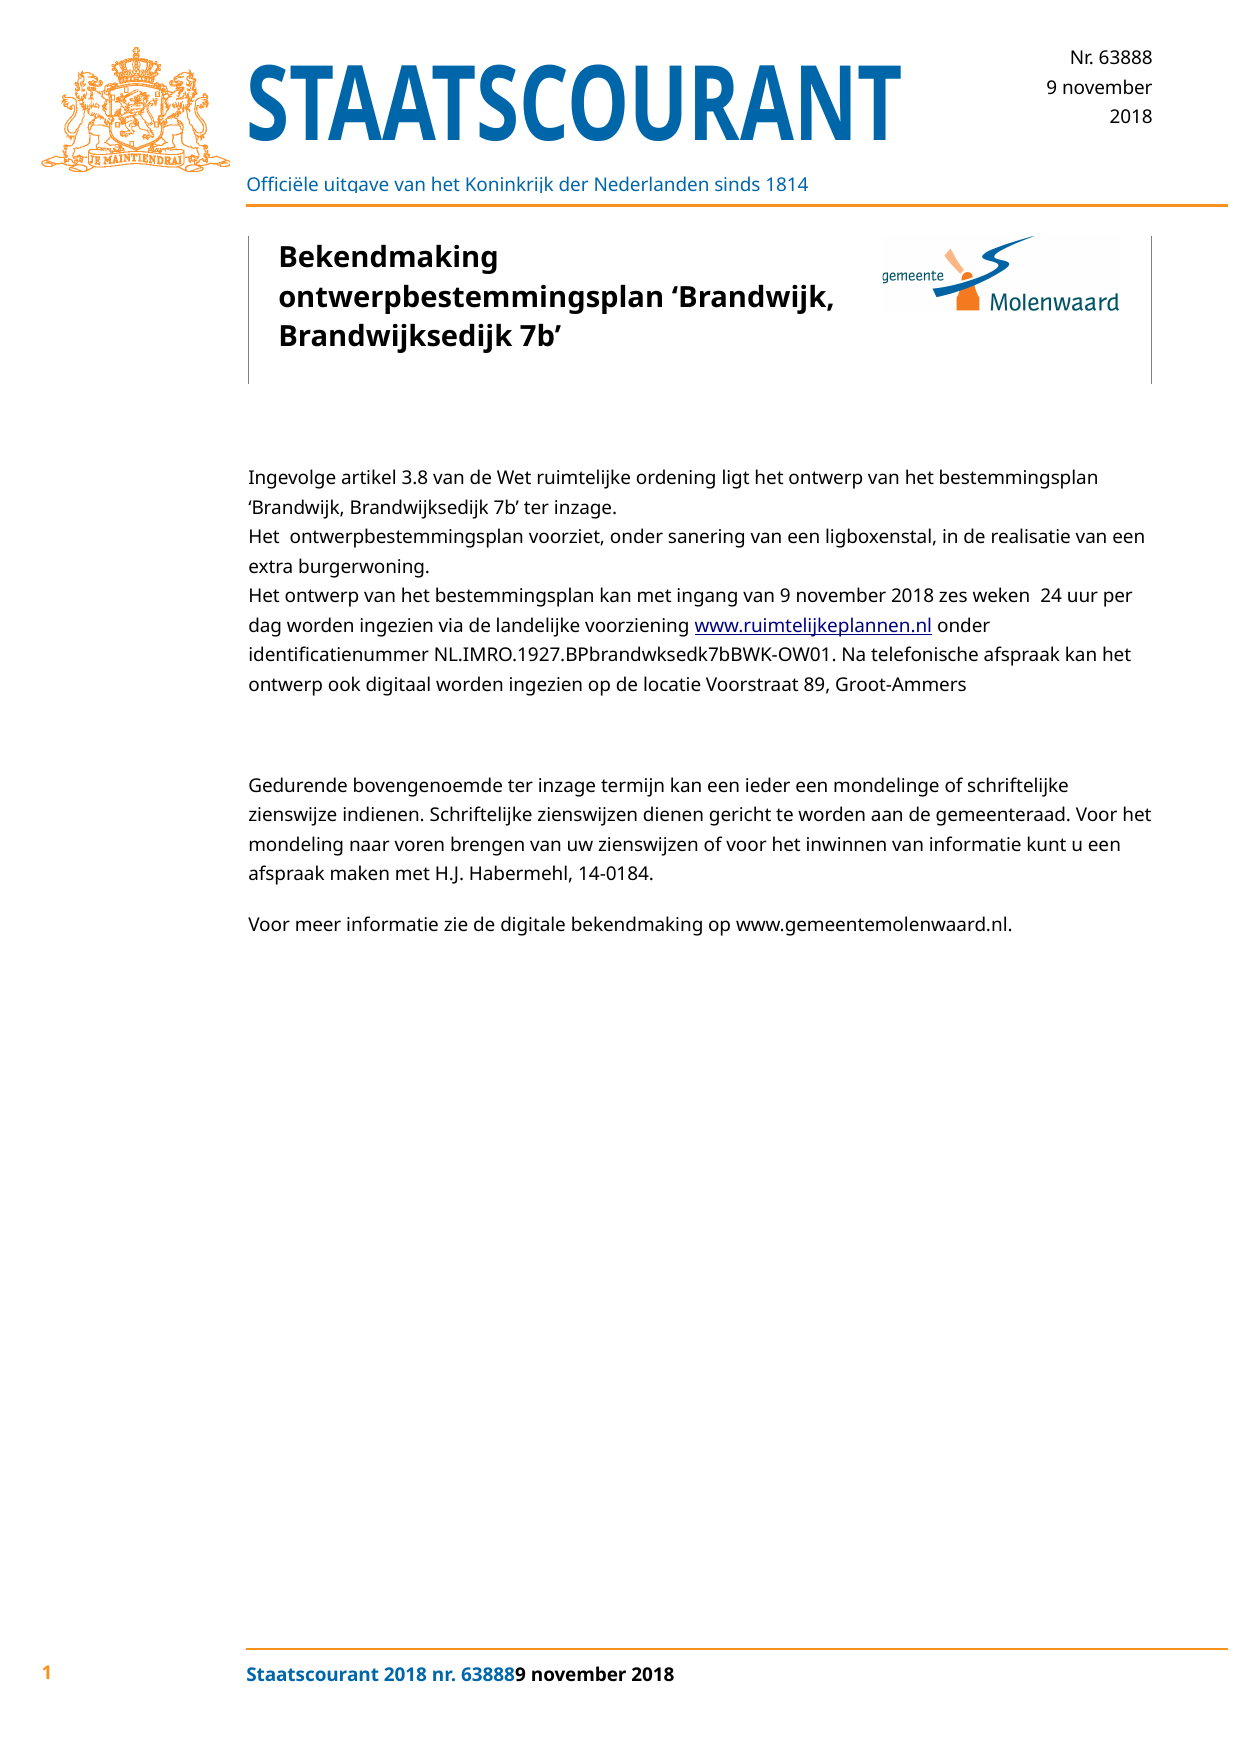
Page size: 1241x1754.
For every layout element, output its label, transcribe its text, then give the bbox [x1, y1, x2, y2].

picture [41, 47, 231, 172]
table_header Ingevolge artikel 3.8 van de Wet ruimtelijke ordening ligt het ontwerp van het bestemmingsplan ‘Brandwijk, Brandwijksedijk 7b’ ter inzage. Het ontwerpbestemmingsplan voorziet, onder sanering van een ligboxenstal, in de realisatie van een extra burgerwoning. [248, 465, 1152, 579]
table_header Bekendmaking ontwerpbestemmingsplan ‘Brandwijk, Brandwijksedijk 7b’ [249, 236, 850, 384]
table_header [850, 236, 1151, 384]
picture [882, 236, 1119, 311]
text Voor meer informatie zie de digitale bekendmaking op www.gemeentemolenwaard.nl. [248, 911, 1152, 937]
text Het ontwerp van het bestemmingsplan kan met ingang van 9 november 2018 zes weken 24 uur per dag worden ingezien via de landelijke voorziening www.ruimtelijkeplannen.nl onder identificatienummer NL.IMRO.1927.BPbrandwksedk7bBWK-OW01. Na telefonische afspraak kan het ontwerp ook digitaal worden ingezien op de locatie Voorstraat 89, Groot-Ammers [248, 582, 1152, 697]
text Gedurende bovengenoemde ter inzage termijn kan een ieder een mondelinge of schriftelijke zienswijze indienen. Schriftelijke zienswijzen dienen gericht te worden aan de gemeenteraad. Voor het mondeling naar voren brengen van uw zienswijzen of voor het inwinnen van informatie kunt u een afspraak maken met H.J. Habermehl, 14-0184. [248, 772, 1152, 886]
